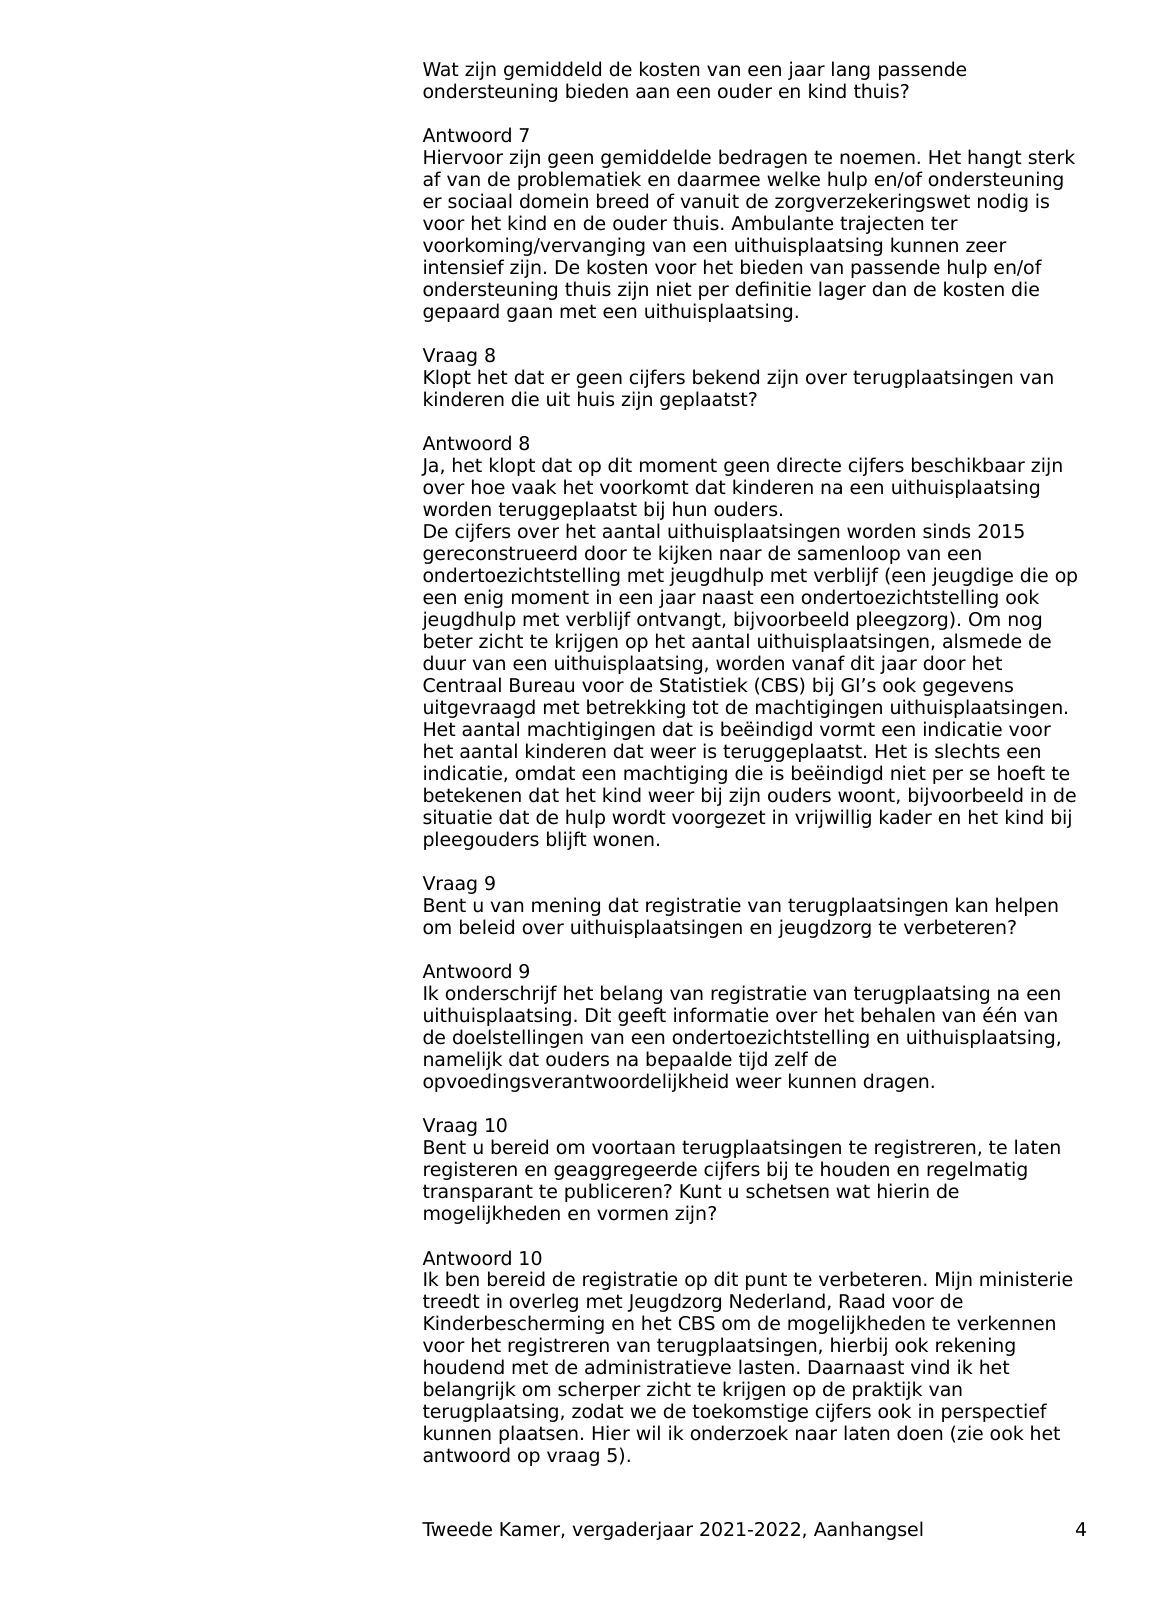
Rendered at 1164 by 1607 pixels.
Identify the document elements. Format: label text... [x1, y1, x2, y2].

text De cijfers over het aantal uithuisplaatsingen worden sinds 2015 gereconstrueerd door te kijken naar de samenloop van een ondertoezichtstelling met jeugdhulp met verblijf (een jeugdige die op een enig moment in een jaar naast een ondertoezichtstelling ook jeugdhulp met verblijf ontvangt, bijvoorbeeld pleegzorg). Om nog beter zicht te krijgen op het aantal uithuisplaatsingen, alsmede de duur van een uithuisplaatsing, worden vanaf dit jaar door het Centraal Bureau voor de Statistiek (CBS) bij GI’s ook gegevens uitgevraagd met betrekking tot de machtigingen uithuisplaatsingen. Het aantal machtigingen dat is beëindigd vormt een indicatie voor het aantal kinderen dat weer is teruggeplaatst. Het is slechts een indicatie, omdat een machtiging die is beëindigd niet per se hoeft te betekenen dat het kind weer bij zijn ouders woont, bijvoorbeeld in de situatie dat de hulp wordt voorgezet in vrijwillig kader en het kind bij pleegouders blijft wonen. [422, 521, 1087, 851]
text Antwoord 9 [422, 961, 1087, 983]
text Klopt het dat er geen cijfers bekend zijn over terugplaatsingen van kinderen die uit huis zijn geplaatst? [422, 367, 1087, 411]
text Antwoord 8 [422, 433, 1087, 455]
text Ja, het klopt dat op dit moment geen directe cijfers beschikbaar zijn over hoe vaak het voorkomt dat kinderen na een uithuisplaatsing worden teruggeplaatst bij hun ouders. [422, 455, 1087, 521]
text Ik onderschrijf het belang van registratie van terugplaatsing na een uithuisplaatsing. Dit geeft informatie over het behalen van één van de doelstellingen van een ondertoezichtstelling en uithuisplaatsing, namelijk dat ouders na bepaalde tijd zelf de opvoedingsverantwoordelijkheid weer kunnen dragen. [422, 983, 1087, 1093]
text Bent u bereid om voortaan terugplaatsingen te registreren, te laten registeren en geaggregeerde cijfers bij te houden en regelmatig transparant te publiceren? Kunt u schetsen wat hierin de mogelijkheden en vormen zijn? [422, 1137, 1087, 1225]
text Vraag 9 [422, 873, 1087, 895]
text Vraag 8 [422, 345, 1087, 367]
text Antwoord 7 [422, 125, 1087, 147]
text Wat zijn gemiddeld de kosten van een jaar lang passende ondersteuning bieden aan een ouder en kind thuis? [422, 59, 1087, 103]
text Hiervoor zijn geen gemiddelde bedragen te noemen. Het hangt sterk af van de problematiek en daarmee welke hulp en/of ondersteuning er sociaal domein breed of vanuit de zorgverzekeringswet nodig is voor het kind en de ouder thuis. Ambulante trajecten ter voorkoming/vervanging van een uithuisplaatsing kunnen zeer intensief zijn. De kosten voor het bieden van passende hulp en/of ondersteuning thuis zijn niet per definitie lager dan de kosten die gepaard gaan met een uithuisplaatsing. [422, 147, 1087, 323]
text Vraag 10 [422, 1115, 1087, 1137]
text Ik ben bereid de registratie op dit punt te verbeteren. Mijn ministerie treedt in overleg met Jeugdzorg Nederland, Raad voor de Kinderbescherming en het CBS om de mogelijkheden te verkennen voor het registreren van terugplaatsingen, hierbij ook rekening houdend met de administratieve lasten. Daarnaast vind ik het belangrijk om scherper zicht te krijgen op de praktijk van terugplaatsing, zodat we de toekomstige cijfers ook in perspectief kunnen plaatsen. Hier wil ik onderzoek naar laten doen (zie ook het antwoord op vraag 5). [422, 1269, 1087, 1467]
text Antwoord 10 [422, 1247, 1087, 1269]
text Bent u van mening dat registratie van terugplaatsingen kan helpen om beleid over uithuisplaatsingen en jeugdzorg te verbeteren? [422, 895, 1087, 939]
